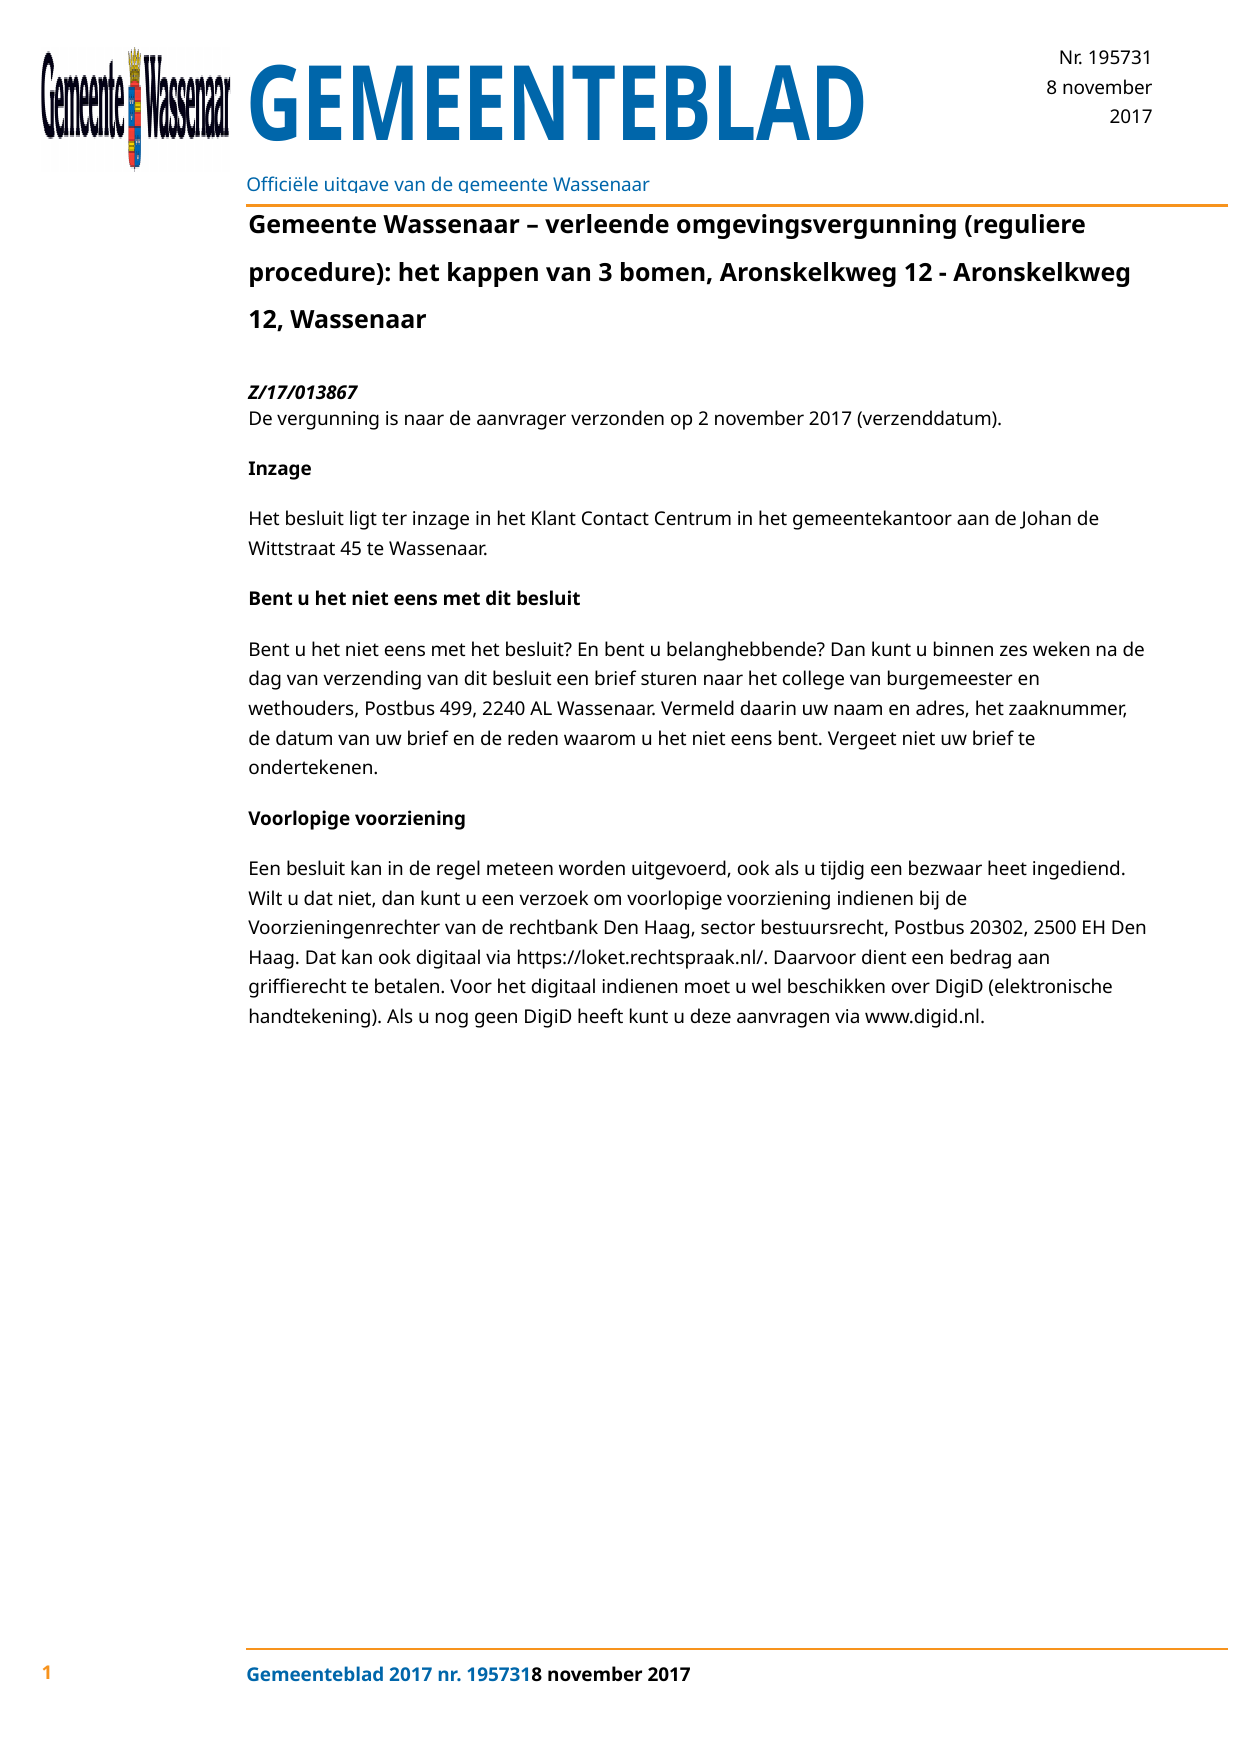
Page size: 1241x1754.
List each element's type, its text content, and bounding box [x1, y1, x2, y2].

text Een besluit kan in de regel meteen worden uitgevoerd, ook als u tijdig een bezwaar heet ingediend. Wilt u dat niet, dan kunt u een verzoek om voorlopige voorziening indienen bij de Voorzieningenrechter van de rechtbank Den Haag, sector bestuursrecht, Postbus 20302, 2500 EH Den Haag. Dat kan ook digitaal via https://loket.rechtspraak.nl/. Daarvoor dient een bedrag aan griffierecht te betalen. Voor het digitaal indienen moet u wel beschikken over DigiD (elektronische handtekening). Als u nog geen DigiD heeft kunt u deze aanvragen via www.digid.nl. [248, 855, 1152, 1029]
text Bent u het niet eens met het besluit? En bent u belanghebbende? Dan kunt u binnen zes weken na de dag van verzending van dit besluit een brief sturen naar het college van burgemeester en wethouders, Postbus 499, 2240 AL Wassenaar. Vermeld daarin uw naam en adres, het zaaknummer, de datum van uw brief en de reden waarom u het niet eens bent. Vergeet niet uw brief te ondertekenen. [248, 636, 1152, 780]
text Het besluit ligt ter inzage in het Klant Contact Centrum in het gemeentekantoor aan de Johan de Wittstraat 45 te Wassenaar. [248, 506, 1152, 561]
picture [41, 47, 231, 172]
text Inzage [248, 455, 1152, 481]
text De vergunning is naar de aanvrager verzonden op 2 november 2017 (verzenddatum). [248, 405, 1152, 431]
text Voorlopige voorziening [248, 805, 1152, 831]
text Gemeente Wassenaar – verleende omgevingsvergunning (reguliere procedure): het kappen van 3 bomen, Aronskelkweg 12 - Aronskelkweg 12, Wassenaar [248, 207, 1152, 336]
text Bent u het niet eens met dit besluit [248, 586, 1152, 611]
text Z/17/013867 [248, 379, 1152, 405]
